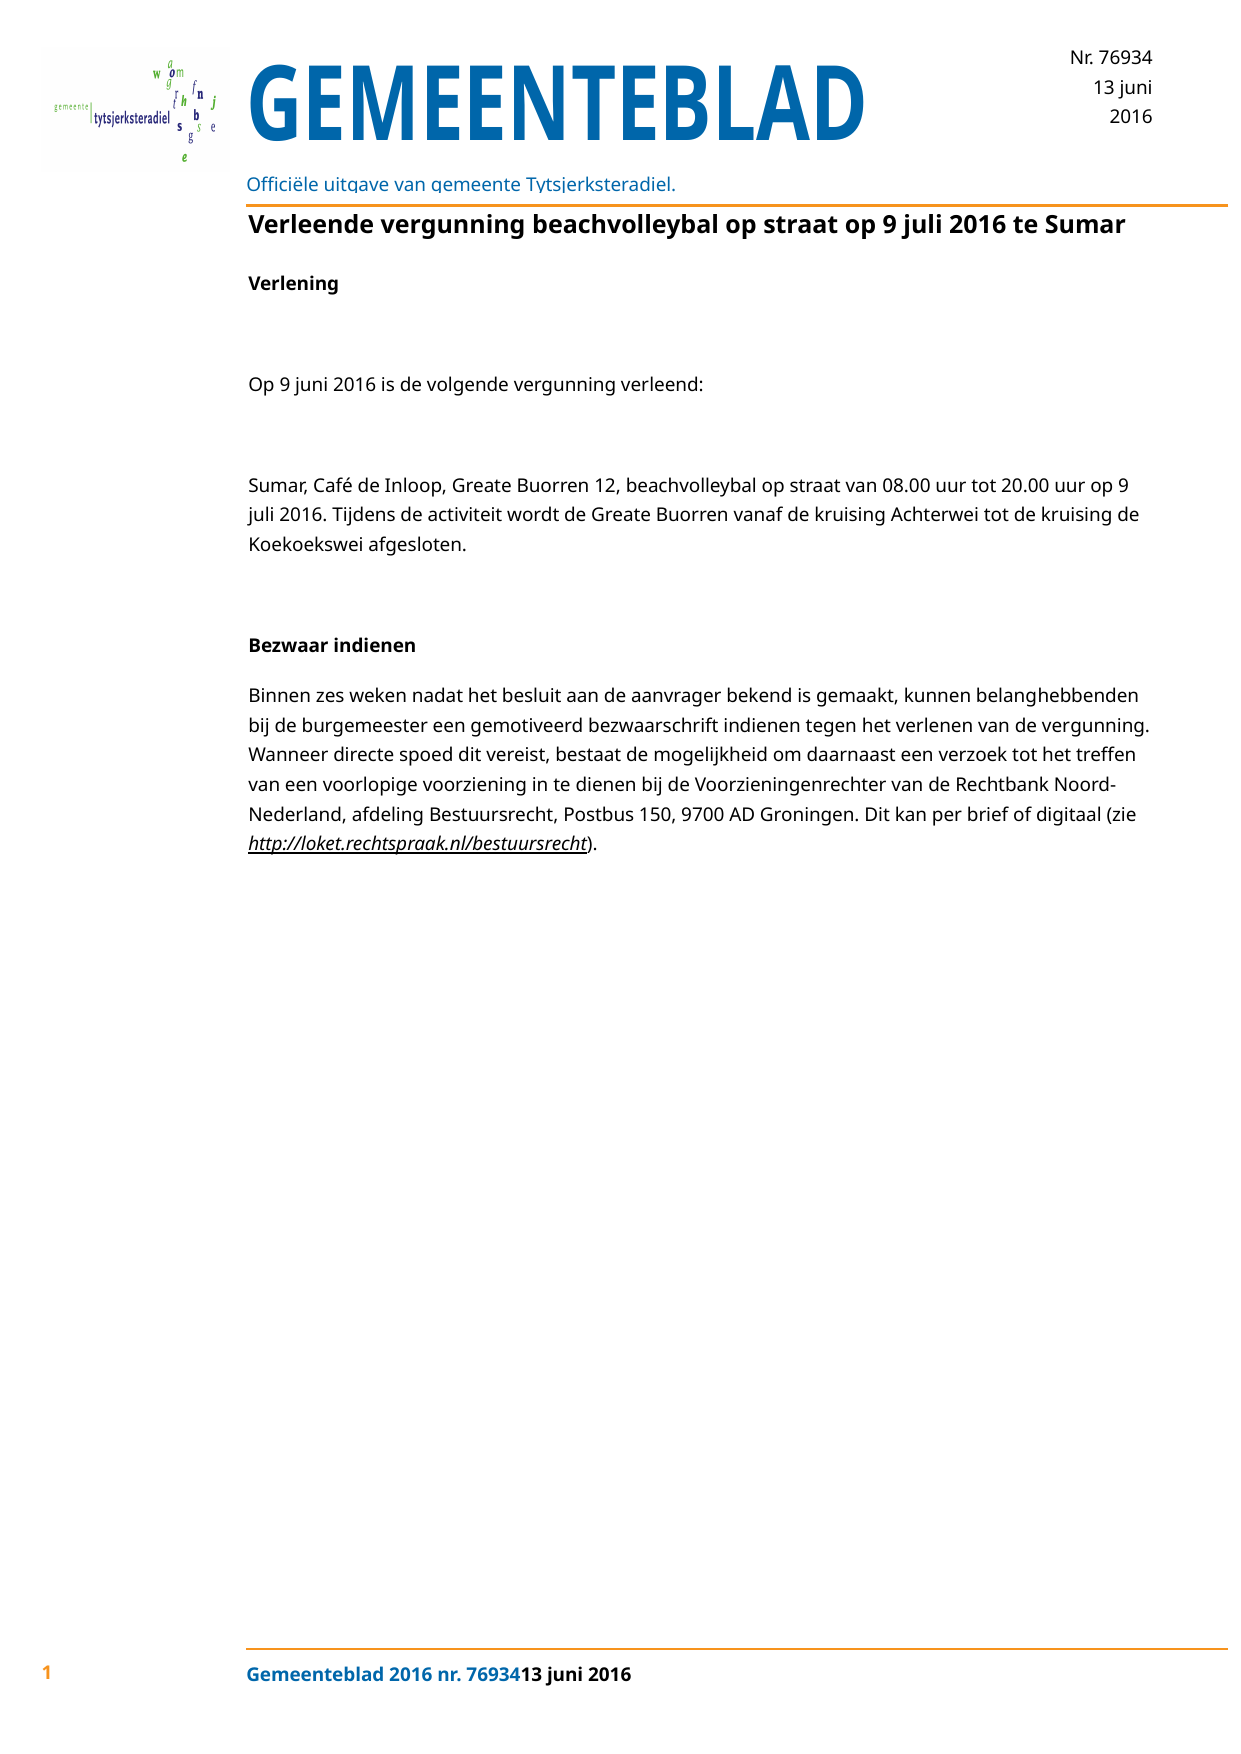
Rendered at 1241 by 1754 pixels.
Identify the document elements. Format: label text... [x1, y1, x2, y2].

text Verleende vergunning beachvolleybal op straat op 9 juli 2016 te Sumar [248, 207, 1152, 241]
text Binnen zes weken nadat het besluit aan de aanvrager bekend is gemaakt, kunnen belang­hebbenden bij de burgemeester een gemotiveerd bezwaarschrift indienen tegen het verlenen van de ver­gunning. Wanneer directe spoed dit vereist, bestaat de mogelijkheid om daarnaast een verzoek tot het treffen van een voorlopige voorziening in te dienen bij de Voorzieningenrechter van de Rechtbank Noord-Nederland, afdeling Bestuursrecht, Postbus 150, 9700 AD Groningen. Dit kan per brief of digitaal (zie http://loket.rechtspraak.nl/bestuursrecht). [248, 682, 1152, 856]
text Sumar, Café de Inloop, Greate Buorren 12, beachvolleybal op straat van 08.00 uur tot 20.00 uur op 9 juli 2016. Tijdens de activiteit wordt de Greate Buorren vanaf de kruising Achterwei tot de kruising de Koekoekswei afgesloten. [248, 472, 1152, 557]
text Op 9 juni 2016 is de volgende vergunning ver­leend: [248, 371, 1152, 397]
text Verlening [248, 270, 1152, 296]
text Bezwaar indienen [248, 632, 1152, 658]
picture [41, 47, 231, 172]
